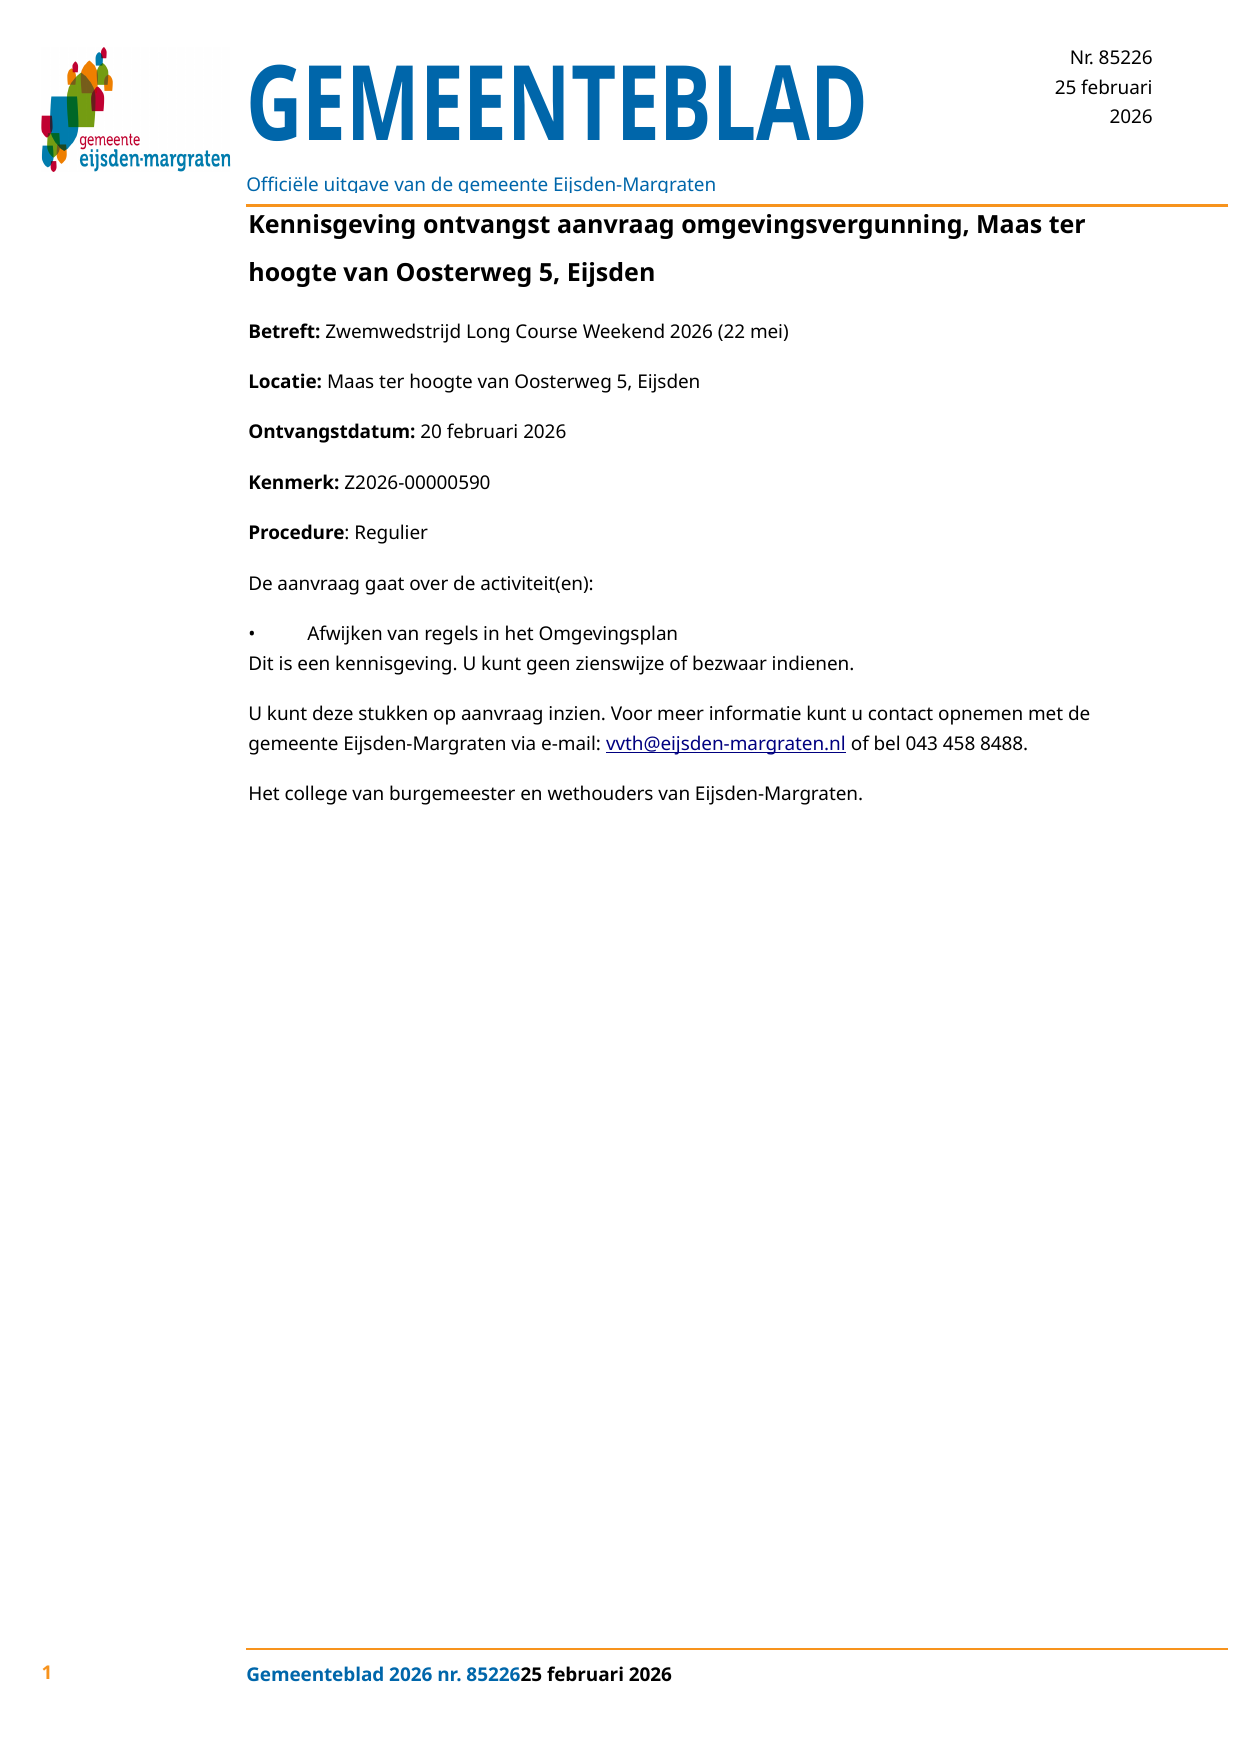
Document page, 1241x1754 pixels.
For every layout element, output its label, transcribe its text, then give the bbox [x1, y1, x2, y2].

text Dit is een kennisgeving. U kunt geen zienswijze of bezwaar indienen. [248, 650, 1152, 676]
list Afwijken van regels in het Omgevingsplan [248, 620, 1152, 646]
text Procedure: Regulier [248, 519, 1152, 545]
text Ontvangstdatum: 20 februari 2026 [248, 419, 1152, 444]
text Het college van burgemeester en wethouders van Eijsden-Margraten. [248, 780, 1152, 806]
text U kunt deze stukken op aanvraag inzien. Voor meer informatie kunt u contact opnemen met de gemeente Eijsden-Margraten via e-mail: vvth@eijsden-margraten.nl of bel 043 458 8488. [248, 700, 1152, 756]
picture [41, 47, 231, 172]
text Betreft: Zwemwedstrijd Long Course Weekend 2026 (22 mei) [248, 318, 1152, 344]
text Kenmerk: Z2026-00000590 [248, 469, 1152, 495]
text De aanvraag gaat over de activiteit(en): [248, 570, 1152, 596]
text Kennisgeving ontvangst aanvraag omgevingsvergunning, Maas ter hoogte van Oosterweg 5, Eijsden [248, 207, 1152, 288]
text Locatie: Maas ter hoogte van Oosterweg 5, Eijsden [248, 368, 1152, 394]
